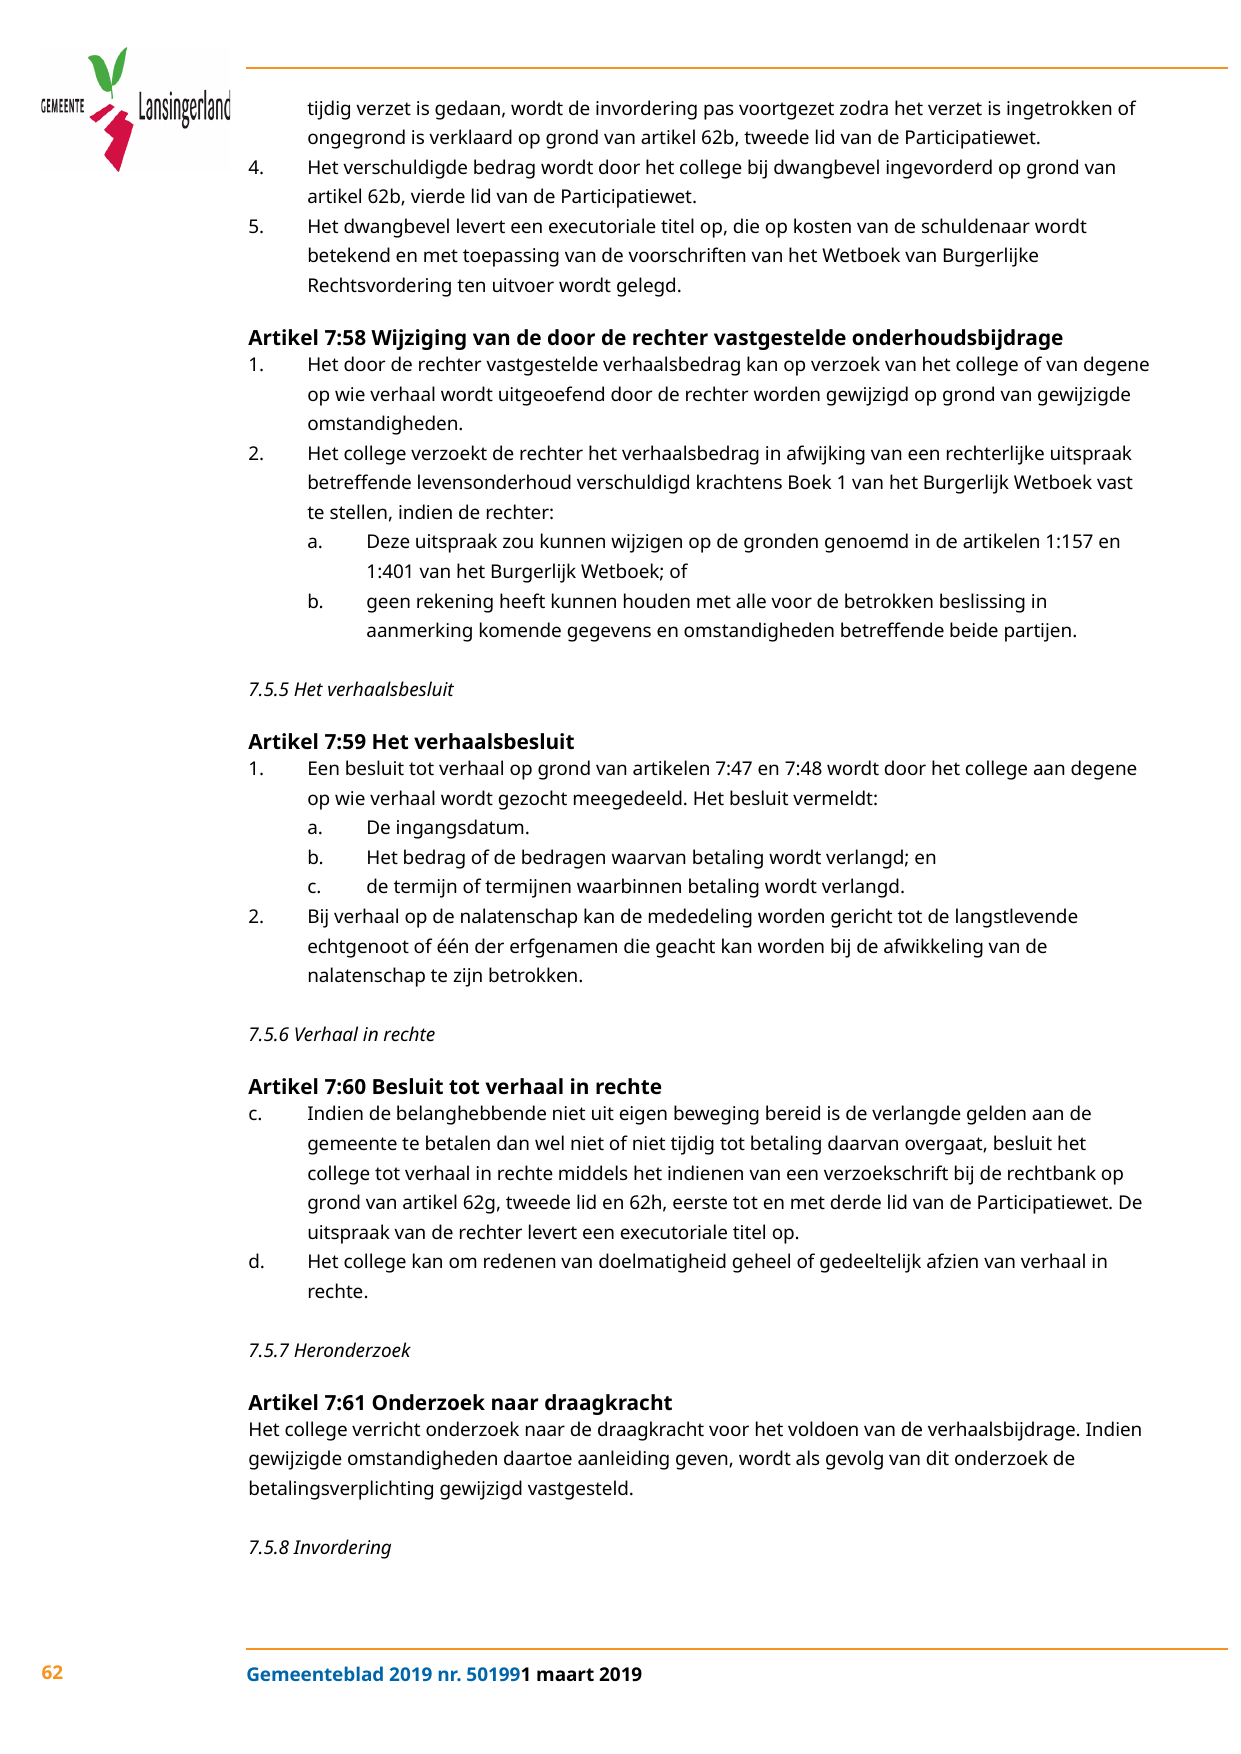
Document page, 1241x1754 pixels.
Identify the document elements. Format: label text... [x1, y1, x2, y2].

picture [41, 47, 231, 172]
list de termijn of termijnen waarbinnen betaling wordt verlangd. [307, 874, 1152, 899]
list Bij verhaal op de nalatenschap kan de mededeling worden gericht tot de langstlevende echtgenoot of één der erfgenamen die geacht kan worden bij de afwikkeling van de nalatenschap te zijn betrokken. [248, 903, 1152, 988]
text 7.5.6 Verhaal in rechte [248, 1022, 1152, 1047]
list tijdig verzet is gedaan, wordt de invordering pas voortgezet zodra het verzet is ingetrokken of ongegrond is verklaard op grond van artikel 62b, tweede lid van de Participatiewet. [248, 95, 1152, 150]
list Het door de rechter vastgestelde verhaalsbedrag kan op verzoek van het college of van degene op wie verhaal wordt uitgeoefend door de rechter worden gewijzigd op grond van gewijzigde omstandigheden. [248, 351, 1152, 436]
list De ingangsdatum. [307, 814, 1152, 840]
text Artikel 7:59 Het verhaalsbesluit [248, 727, 1152, 755]
text 7.5.5 Het verhaalsbesluit [248, 677, 1152, 702]
text Artikel 7:58 Wijziging van de door de rechter vastgestelde onderhoudsbijdrage [248, 323, 1152, 351]
list Een besluit tot verhaal op grond van artikelen 7:47 en 7:48 wordt door het college aan degene op wie verhaal wordt gezocht meegedeeld. Het besluit vermeldt: [248, 755, 1152, 811]
text 7.5.8 Invordering [248, 1534, 1152, 1560]
list Het college kan om redenen van doelmatigheid geheel of gedeeltelijk afzien van verhaal in rechte. [248, 1248, 1152, 1304]
list Het dwangbevel levert een executoriale titel op, die op kosten van de schuldenaar wordt betekend en met toepassing van de voorschriften van het Wetboek van Burgerlijke Rechtsvordering ten uitvoer wordt gelegd. [248, 213, 1152, 298]
list Het bedrag of de bedragen waarvan betaling wordt verlangd; en [307, 844, 1152, 870]
list Deze uitspraak zou kunnen wijzigen op de gronden genoemd in de artikelen 1:157 en 1:401 van het Burgerlijk Wetboek; of [307, 529, 1152, 584]
list Het college verzoekt de rechter het verhaalsbedrag in afwijking van een rechterlijke uitspraak betreffende levensonderhoud verschuldigd krachtens Boek 1 van het Burgerlijk Wetboek vast te stellen, indien de rechter: [248, 440, 1152, 525]
text 7.5.7 Heronderzoek [248, 1337, 1152, 1363]
text Artikel 7:61 Onderzoek naar draagkracht [248, 1388, 1152, 1416]
text Artikel 7:60 Besluit tot verhaal in rechte [248, 1072, 1152, 1101]
list geen rekening heeft kunnen houden met alle voor de betrokken beslissing in aanmerking komende gegevens en omstandigheden betreffende beide partijen. [307, 588, 1152, 643]
list Indien de belanghebbende niet uit eigen beweging bereid is de verlangde gelden aan de gemeente te betalen dan wel niet of niet tijdig tot betaling daarvan overgaat, besluit het college tot verhaal in rechte middels het indienen van een verzoekschrift bij de rechtbank op grond van artikel 62g, tweede lid en 62h, eerste tot en met derde lid van de Participatiewet. De uitspraak van de rechter levert een executoriale titel op. [248, 1101, 1152, 1244]
list Het verschuldigde bedrag wordt door het college bij dwangbevel ingevorderd op grond van artikel 62b, vierde lid van de Participatiewet. [248, 154, 1152, 209]
text Het college verricht onderzoek naar de draagkracht voor het voldoen van de verhaalsbijdrage. Indien gewijzigde omstandigheden daartoe aanleiding geven, wordt als gevolg van dit onderzoek de betalingsverplichting gewijzigd vastgesteld. [248, 1416, 1152, 1501]
